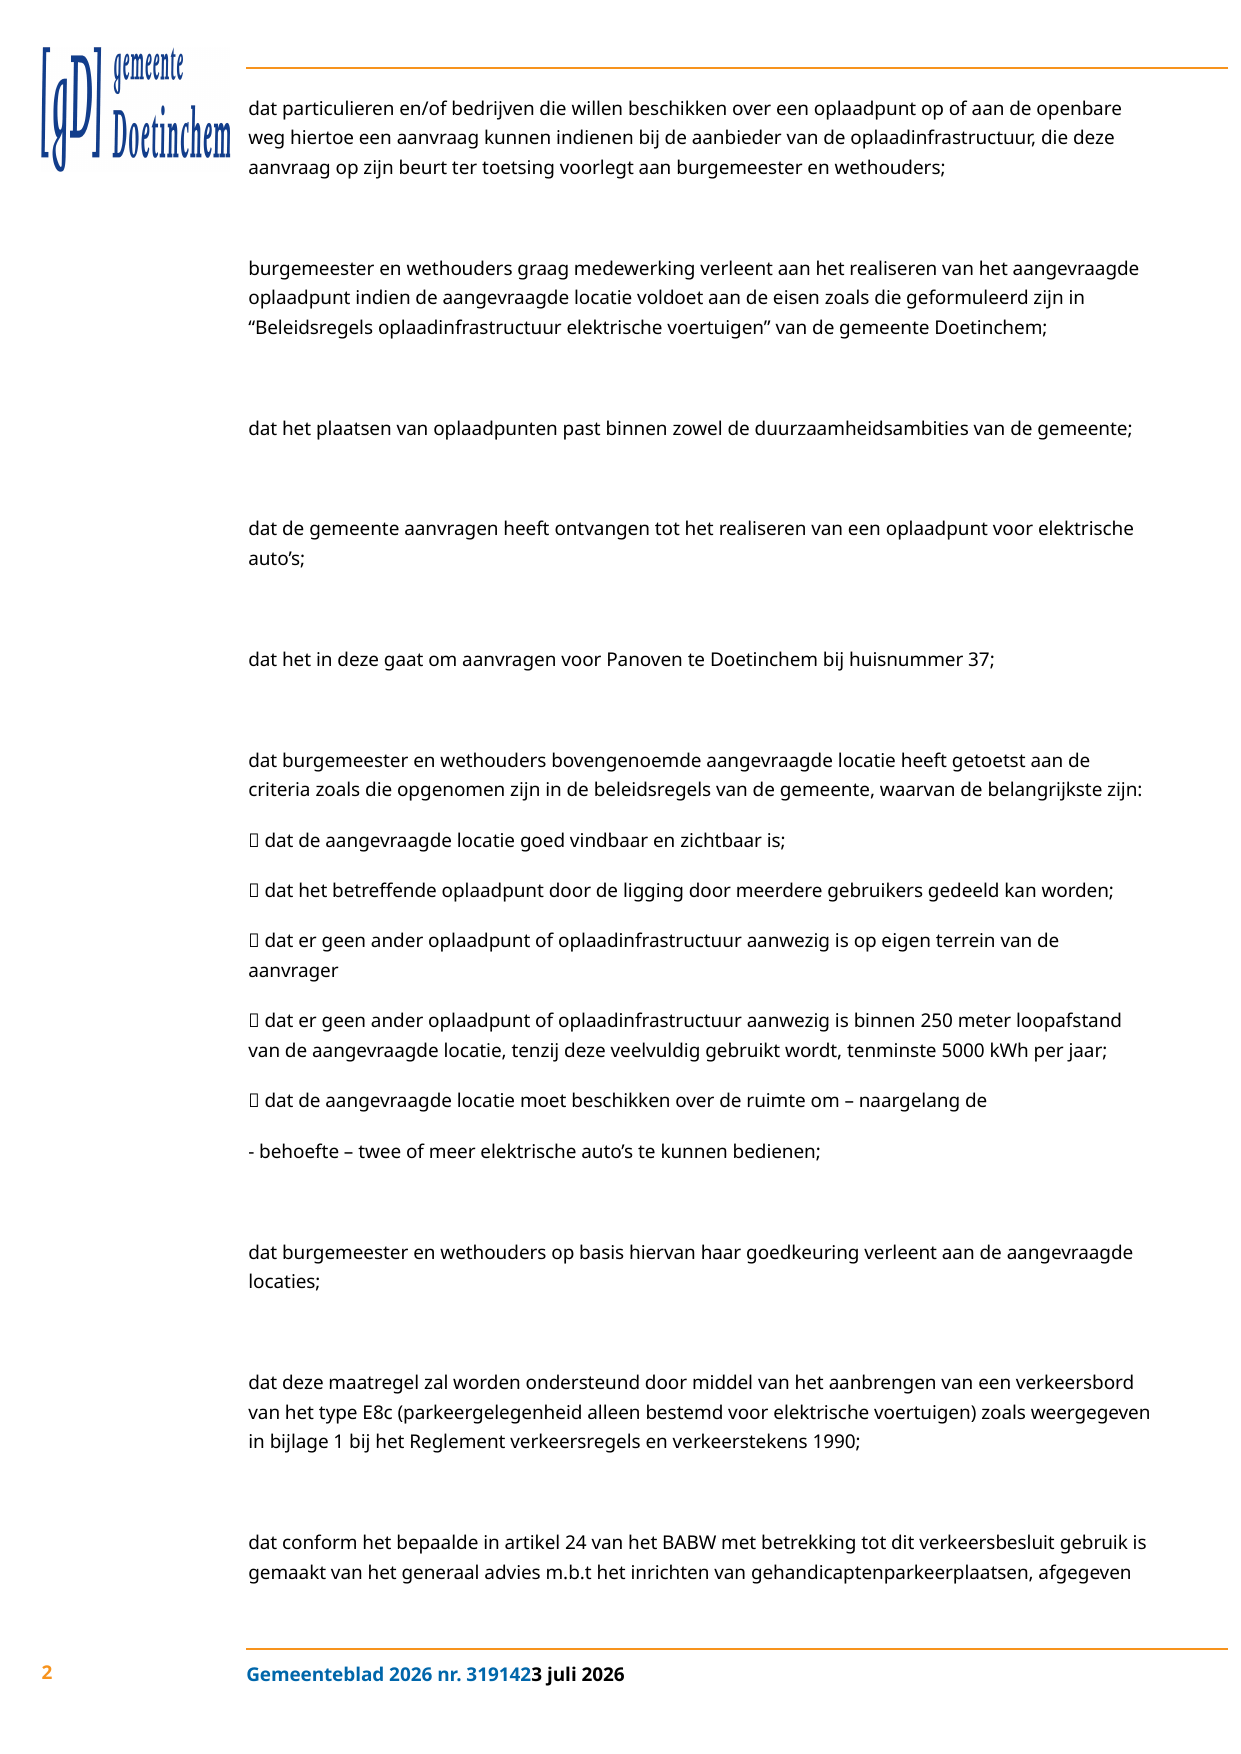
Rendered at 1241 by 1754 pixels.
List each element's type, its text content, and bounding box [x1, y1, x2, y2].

text dat het plaatsen van oplaadpunten past binnen zowel de duurzaamheidsambities van de gemeente; [248, 415, 1152, 441]
text burgemeester en wethouders graag medewerking verleent aan het realiseren van het aangevraagde oplaadpunt indien de aangevraagde locatie voldoet aan de eisen zoals die geformuleerd zijn in “Beleidsregels oplaadinfrastructuur elektrische voertuigen” van de gemeente Doetinchem; [248, 255, 1152, 340]
text dat deze maatregel zal worden ondersteund door middel van het aanbrengen van een verkeersbord van het type E8c (parkeergelegenheid alleen bestemd voor elektrische voertuigen) zoals weergegeven in bijlage 1 bij het Reglement verkeersregels en verkeerstekens 1990; [248, 1369, 1152, 1454]
text  dat er geen ander oplaadpunt of oplaadinfrastructuur aanwezig is op eigen terrein van de aanvrager [248, 928, 1152, 983]
text  dat er geen ander oplaadpunt of oplaadinfrastructuur aanwezig is binnen 250 meter loopafstand van de aangevraagde locatie, tenzij deze veelvuldig gebruikt wordt, tenminste 5000 kWh per jaar; [248, 1008, 1152, 1063]
text - behoefte – twee of meer elektrische auto’s te kunnen bedienen; [248, 1138, 1152, 1164]
text  dat de aangevraagde locatie goed vindbaar en zichtbaar is; [248, 827, 1152, 853]
text dat de gemeente aanvragen heeft ontvangen tot het realiseren van een oplaadpunt voor elektrische auto’s; [248, 516, 1152, 571]
text dat burgemeester en wethouders op basis hiervan haar goedkeuring verleent aan de aangevraagde locaties; [248, 1239, 1152, 1294]
text dat het in deze gaat om aanvragen voor Panoven te Doetinchem bij huisnummer 37; [248, 646, 1152, 672]
text  dat het betreffende oplaadpunt door de ligging door meerdere gebruikers gedeeld kan worden; [248, 877, 1152, 903]
text  dat de aangevraagde locatie moet beschikken over de ruimte om – naargelang de [248, 1088, 1152, 1113]
text dat conform het bepaalde in artikel 24 van het BABW met betrekking tot dit verkeersbesluit gebruik is gemaakt van het generaal advies m.b.t het inrichten van gehandicaptenparkeerplaatsen, afgegeven [248, 1529, 1152, 1585]
text dat burgemeester en wethouders bovengenoemde aangevraagde locatie heeft getoetst aan de criteria zoals die opgenomen zijn in de beleidsregels van de gemeente, waarvan de belangrijkste zijn: [248, 747, 1152, 802]
text dat particulieren en/of bedrijven die willen beschikken over een oplaadpunt op of aan de openbare weg hiertoe een aanvraag kunnen indienen bij de aanbieder van de oplaadinfrastructuur, die deze aanvraag op zijn beurt ter toetsing voorlegt aan burgemeester en wethouders; [248, 95, 1152, 180]
picture [41, 47, 231, 172]
